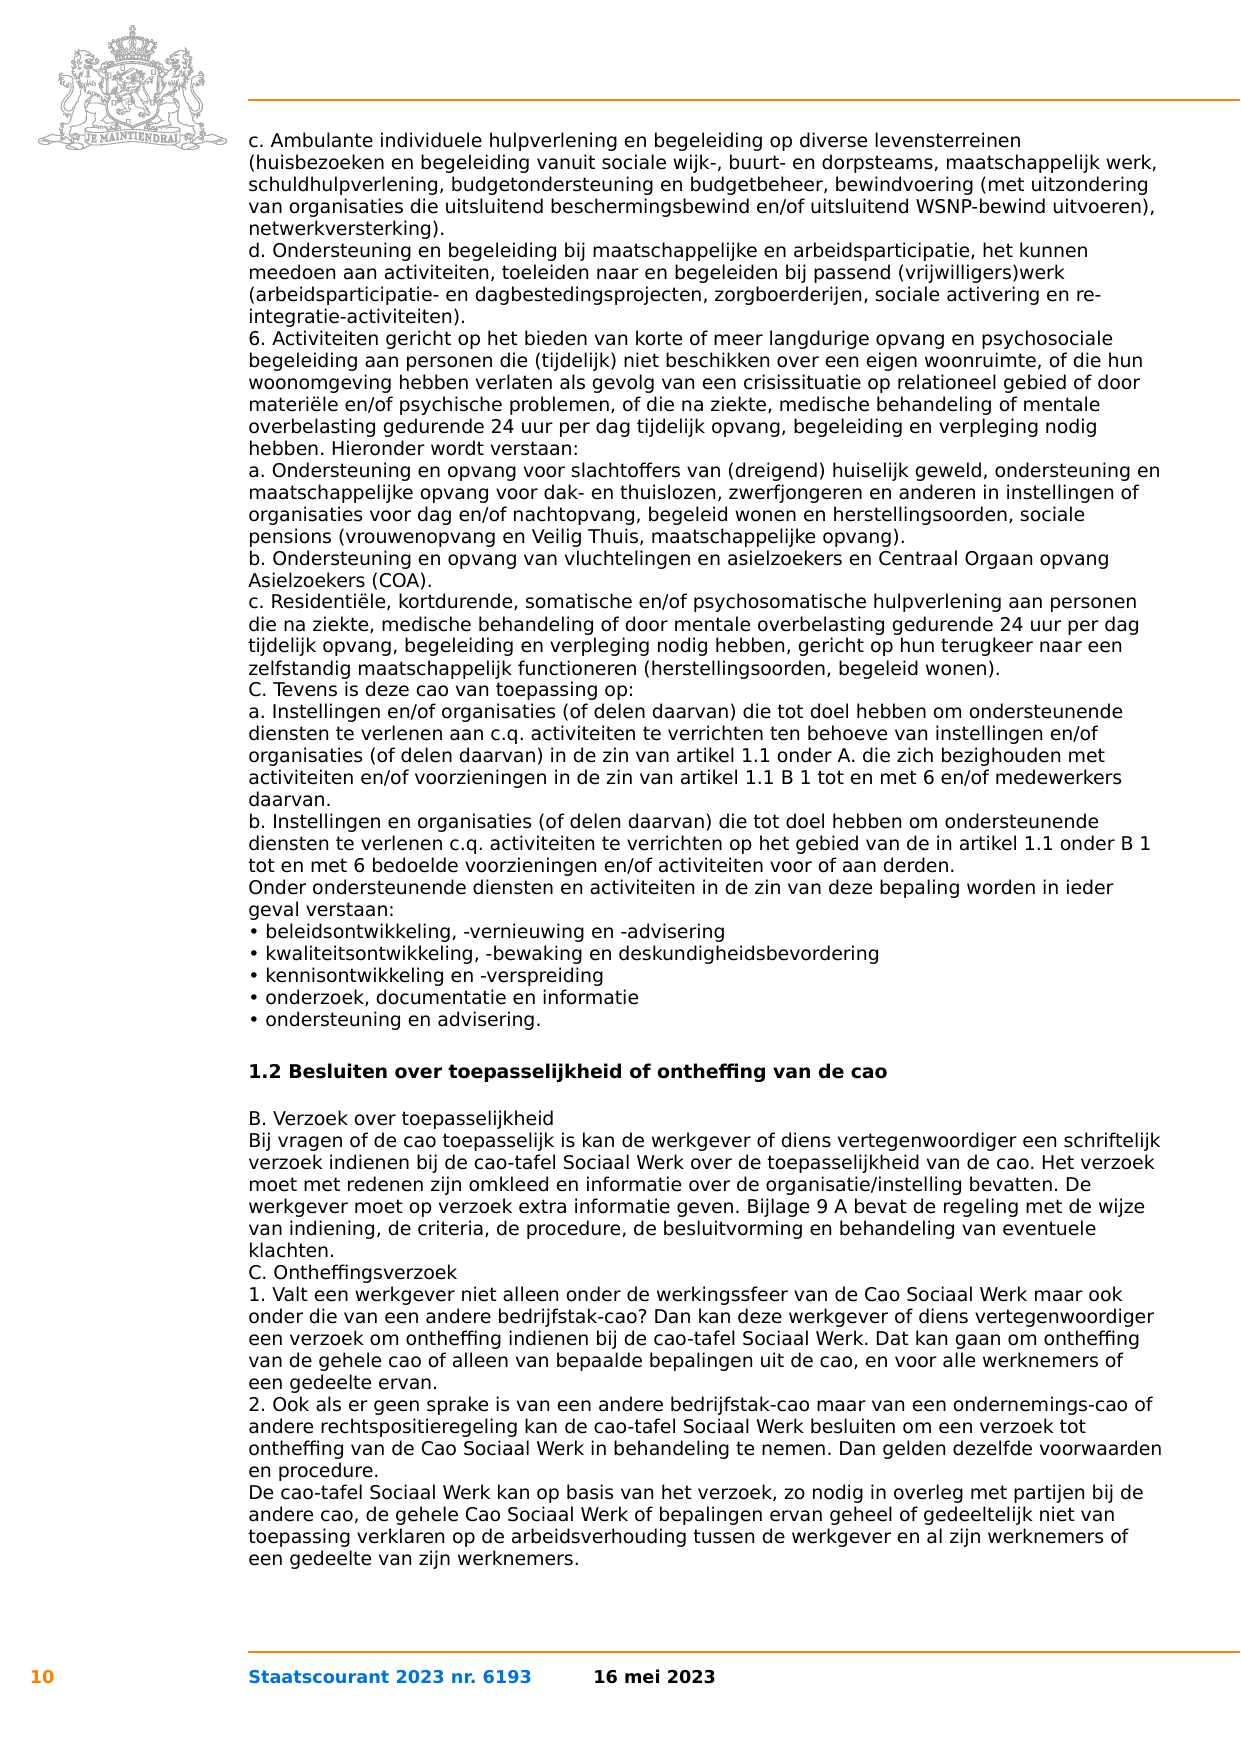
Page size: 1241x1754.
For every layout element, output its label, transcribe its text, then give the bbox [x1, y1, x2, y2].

subtitle 1.2 Besluiten over toepasselijkheid of ontheffing van de cao [248, 1061, 1163, 1083]
text c. Residentiële, kortdurende, somatische en/of psychosomatische hulpverlening aan personen die na ziekte, medische behandeling of door mentale overbelasting gedurende 24 uur per dag tijdelijk opvang, begeleiding en verpleging nodig hebben, gericht op hun terugkeer naar een zelfstandig maatschappelijk functioneren (herstellingsoorden, begeleid wonen). [248, 591, 1163, 679]
text 1. Valt een werkgever niet alleen onder de werkingssfeer van de Cao Sociaal Werk maar ook onder die van een andere bedrijfstak-cao? Dan kan deze werkgever of diens vertegenwoordiger een verzoek om ontheffing indienen bij de cao-tafel Sociaal Werk. Dat kan gaan om ontheffing van de gehele cao of alleen van bepaalde bepalingen uit de cao, en voor alle werknemers of een gedeelte ervan. [248, 1284, 1163, 1394]
text De cao-tafel Sociaal Werk kan op basis van het verzoek, zo nodig in overleg met partijen bij de andere cao, de gehele Cao Sociaal Werk of bepalingen ervan geheel of gedeeltelijk niet van toepassing verklaren op de arbeidsverhouding tussen de werkgever en al zijn werknemers of een gedeelte van zijn werknemers. [248, 1482, 1163, 1569]
text B. Verzoek over toepasselijkheid [248, 1108, 1163, 1130]
text b. Ondersteuning en opvang van vluchtelingen en asielzoekers en Centraal Orgaan opvang Asielzoekers (COA). [248, 547, 1163, 591]
text • onderzoek, documentatie en informatie [248, 987, 1163, 1009]
text b. Instellingen en organisaties (of delen daarvan) die tot doel hebben om ondersteunende diensten te verlenen c.q. activiteiten te verrichten op het gebied van de in artikel 1.1 onder B 1 tot en met 6 bedoelde voorzieningen en/of activiteiten voor of aan derden. [248, 811, 1163, 877]
picture [38, 25, 227, 150]
text 2. Ook als er geen sprake is van een andere bedrijfstak-cao maar van een ondernemings-cao of andere rechtspositieregeling kan de cao-tafel Sociaal Werk besluiten om een verzoek tot ontheffing van de Cao Sociaal Werk in behandeling te nemen. Dan gelden dezelfde voorwaarden en procedure. [248, 1394, 1163, 1482]
text • kwaliteitsontwikkeling, -bewaking en deskundigheidsbevordering [248, 943, 1163, 965]
text a. Instellingen en/of organisaties (of delen daarvan) die tot doel hebben om ondersteunende diensten te verlenen aan c.q. activiteiten te verrichten ten behoeve van instellingen en/of organisaties (of delen daarvan) in de zin van artikel 1.1 onder A. die zich bezighouden met activiteiten en/of voorzieningen in de zin van artikel 1.1 B 1 tot en met 6 en/of medewerkers daarvan. [248, 701, 1163, 811]
text Onder ondersteunende diensten en activiteiten in de zin van deze bepaling worden in ieder geval verstaan: [248, 877, 1163, 921]
text • beleidsontwikkeling, -vernieuwing en -advisering [248, 921, 1163, 943]
text 6. Activiteiten gericht op het bieden van korte of meer langdurige opvang en psychosociale begeleiding aan personen die (tijdelijk) niet beschikken over een eigen woonruimte, of die hun woonomgeving hebben verlaten als gevolg van een crisissituatie op relationeel gebied of door materiële en/of psychische problemen, of die na ziekte, medische behandeling of mentale overbelasting gedurende 24 uur per dag tijdelijk opvang, begeleiding en verpleging nodig hebben. Hieronder wordt verstaan: [248, 328, 1163, 459]
text C. Tevens is deze cao van toepassing op: [248, 679, 1163, 701]
text c. Ambulante individuele hulpverlening en begeleiding op diverse levensterreinen (huisbezoeken en begeleiding vanuit sociale wijk-, buurt- en dorpsteams, maatschappelijk werk, schuldhulpverlening, budgetondersteuning en budgetbeheer, bewindvoering (met uitzondering van organisaties die uitsluitend beschermingsbewind en/of uitsluitend WSNP-bewind uitvoeren), netwerkversterking). [248, 130, 1163, 240]
text C. Ontheffingsverzoek [248, 1262, 1163, 1284]
text Bij vragen of de cao toepasselijk is kan de werkgever of diens vertegenwoordiger een schriftelijk verzoek indienen bij de cao-tafel Sociaal Werk over de toepasselijkheid van de cao. Het verzoek moet met redenen zijn omkleed en informatie over de organisatie/instelling bevatten. De werkgever moet op verzoek extra informatie geven. Bijlage 9 A bevat de regeling met de wijze van indiening, de criteria, de procedure, de besluitvorming en behandeling van eventuele klachten. [248, 1130, 1163, 1262]
text a. Ondersteuning en opvang voor slachtoffers van (dreigend) huiselijk geweld, ondersteuning en maatschappelijke opvang voor dak- en thuislozen, zwerfjongeren en anderen in instellingen of organisaties voor dag en/of nachtopvang, begeleid wonen en herstellingsoorden, sociale pensions (vrouwenopvang en Veilig Thuis, maatschappelijke opvang). [248, 459, 1163, 547]
text • ondersteuning en advisering. [248, 1009, 1163, 1031]
text • kennisontwikkeling en -verspreiding [248, 965, 1163, 987]
text d. Ondersteuning en begeleiding bij maatschappelijke en arbeidsparticipatie, het kunnen meedoen aan activiteiten, toeleiden naar en begeleiden bij passend (vrijwilligers)werk (arbeidsparticipatie- en dagbestedingsprojecten, zorgboerderijen, sociale activering en re-integratie-activiteiten). [248, 240, 1163, 328]
